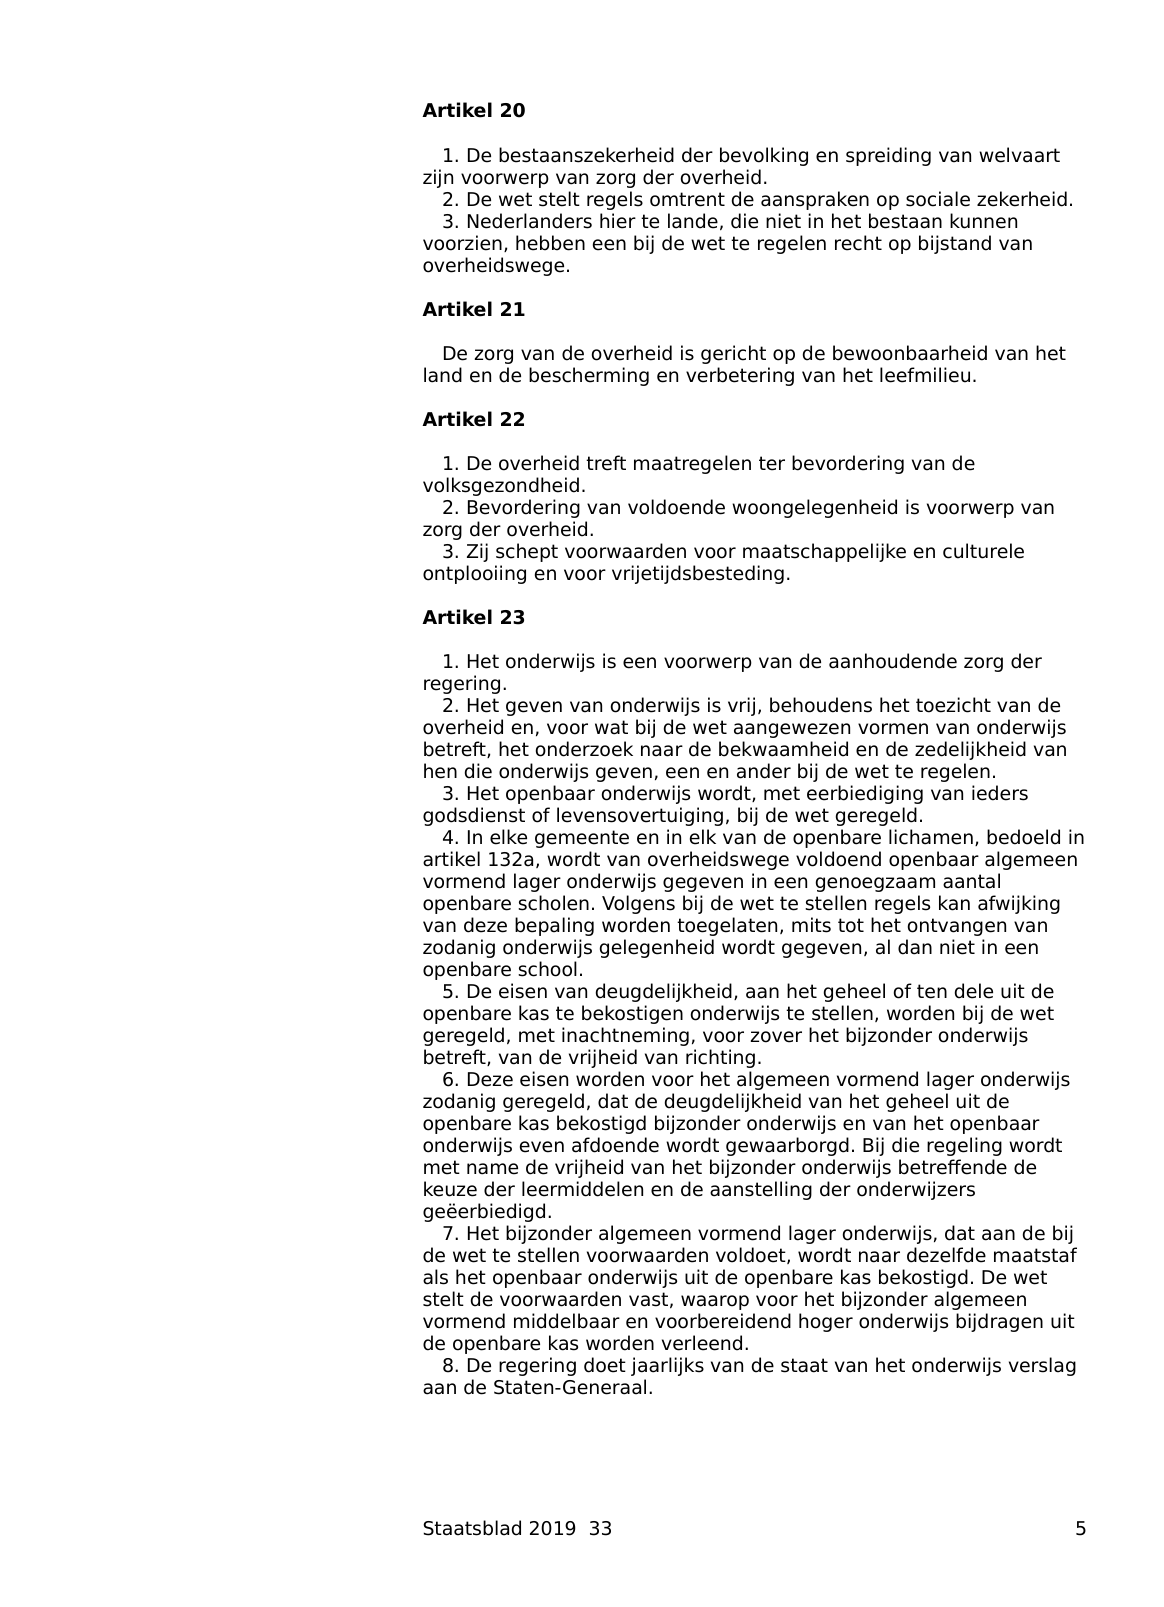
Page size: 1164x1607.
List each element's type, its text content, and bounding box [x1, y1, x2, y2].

text 3. Nederlanders hier te lande, die niet in het bestaan kunnen voorzien, hebben een bij de wet te regelen recht op bijstand van overheidswege. [422, 211, 1087, 276]
subtitle Artikel 23 [422, 607, 1087, 629]
subtitle Artikel 21 [422, 299, 1087, 321]
text 1. Het onderwijs is een voorwerp van de aanhoudende zorg der regering. [422, 651, 1087, 695]
text 6. Deze eisen worden voor het algemeen vormend lager onderwijs zodanig geregeld, dat de deugdelijkheid van het geheel uit de openbare kas bekostigd bijzonder onderwijs en van het openbaar onderwijs even afdoende wordt gewaarborgd. Bij die regeling wordt met name de vrijheid van het bijzonder onderwijs betreffende de keuze der leermiddelen en de aanstelling der onderwijzers geëerbiedigd. [422, 1069, 1087, 1223]
text 4. In elke gemeente en in elk van de openbare lichamen, bedoeld in artikel 132a, wordt van overheidswege voldoend openbaar algemeen vormend lager onderwijs gegeven in een genoegzaam aantal openbare scholen. Volgens bij de wet te stellen regels kan afwijking van deze bepaling worden toegelaten, mits tot het ontvangen van zodanig onderwijs gelegenheid wordt gegeven, al dan niet in een openbare school. [422, 827, 1087, 981]
text 8. De regering doet jaarlijks van de staat van het onderwijs verslag aan de Staten-Generaal. [422, 1355, 1087, 1399]
text 3. Het openbaar onderwijs wordt, met eerbiediging van ieders godsdienst of levensovertuiging, bij de wet geregeld. [422, 783, 1087, 827]
subtitle Artikel 20 [422, 100, 1087, 122]
text 2. Bevordering van voldoende woongelegenheid is voorwerp van zorg der overheid. [422, 497, 1087, 541]
subtitle Artikel 22 [422, 409, 1087, 431]
text 2. Het geven van onderwijs is vrij, behoudens het toezicht van de overheid en, voor wat bij de wet aangewezen vormen van onderwijs betreft, het onderzoek naar de bekwaamheid en de zedelijkheid van hen die onderwijs geven, een en ander bij de wet te regelen. [422, 695, 1087, 783]
text 2. De wet stelt regels omtrent de aanspraken op sociale zekerheid. [422, 188, 1087, 211]
text 7. Het bijzonder algemeen vormend lager onderwijs, dat aan de bij de wet te stellen voorwaarden voldoet, wordt naar dezelfde maatstaf als het openbaar onderwijs uit de openbare kas bekostigd. De wet stelt de voorwaarden vast, waarop voor het bijzonder algemeen vormend middelbaar en voorbereidend hoger onderwijs bijdragen uit de openbare kas worden verleend. [422, 1223, 1087, 1355]
text 3. Zij schept voorwaarden voor maatschappelijke en culturele ontplooiing en voor vrijetijdsbesteding. [422, 541, 1087, 585]
text 5. De eisen van deugdelijkheid, aan het geheel of ten dele uit de openbare kas te bekostigen onderwijs te stellen, worden bij de wet geregeld, met inachtneming, voor zover het bijzonder onderwijs betreft, van de vrijheid van richting. [422, 981, 1087, 1069]
text 1. De overheid treft maatregelen ter bevordering van de volksgezondheid. [422, 453, 1087, 497]
text De zorg van de overheid is gericht op de bewoonbaarheid van het land en de bescherming en verbetering van het leefmilieu. [422, 343, 1087, 387]
text 1. De bestaanszekerheid der bevolking en spreiding van welvaart zijn voorwerp van zorg der overheid. [422, 144, 1087, 188]
